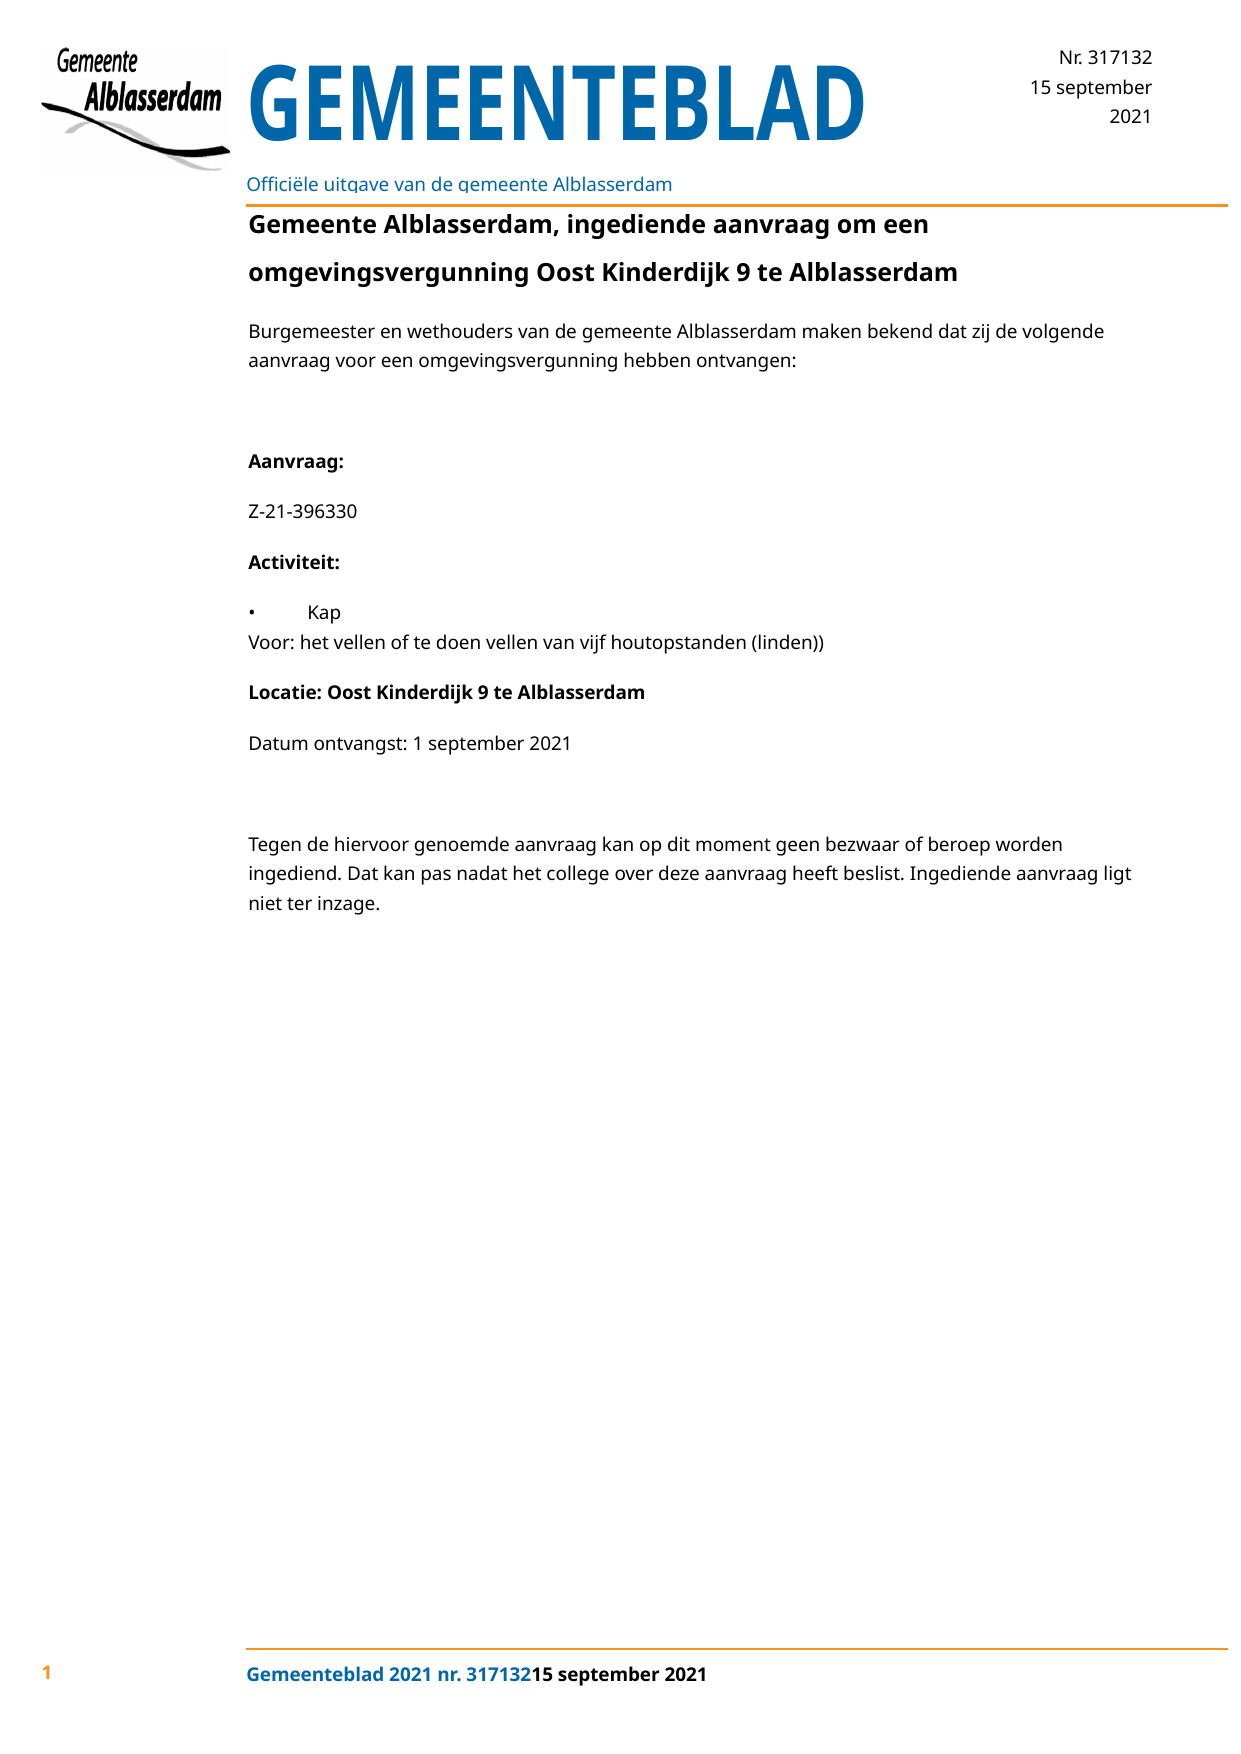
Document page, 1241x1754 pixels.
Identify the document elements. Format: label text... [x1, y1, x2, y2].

text Datum ontvangst: 1 september 2021 [248, 730, 1152, 756]
text Tegen de hiervoor genoemde aanvraag kan op dit moment geen bezwaar of beroep worden ingediend. Dat kan pas nadat het college over deze aanvraag heeft beslist. Ingediende aanvraag ligt niet ter inzage. [248, 831, 1152, 916]
text Locatie: Oost Kinderdijk 9 te Alblasserdam [248, 679, 1152, 705]
list Kap [248, 599, 1152, 625]
text Z-21-396330 [248, 499, 1152, 524]
text Burgemeester en wethouders van de gemeente Alblasserdam maken bekend dat zij de volgende aanvraag voor een omgevingsvergunning hebben ontvangen: [248, 318, 1152, 373]
text Activiteit: [248, 549, 1152, 575]
text Voor: het vellen of te doen vellen van vijf houtopstanden (linden)) [248, 629, 1152, 655]
text Aanvraag: [248, 448, 1152, 474]
text Gemeente Alblasserdam, ingediende aanvraag om een omgevingsvergunning Oost Kinderdijk 9 te Alblasserdam [248, 207, 1152, 288]
picture [41, 47, 231, 172]
